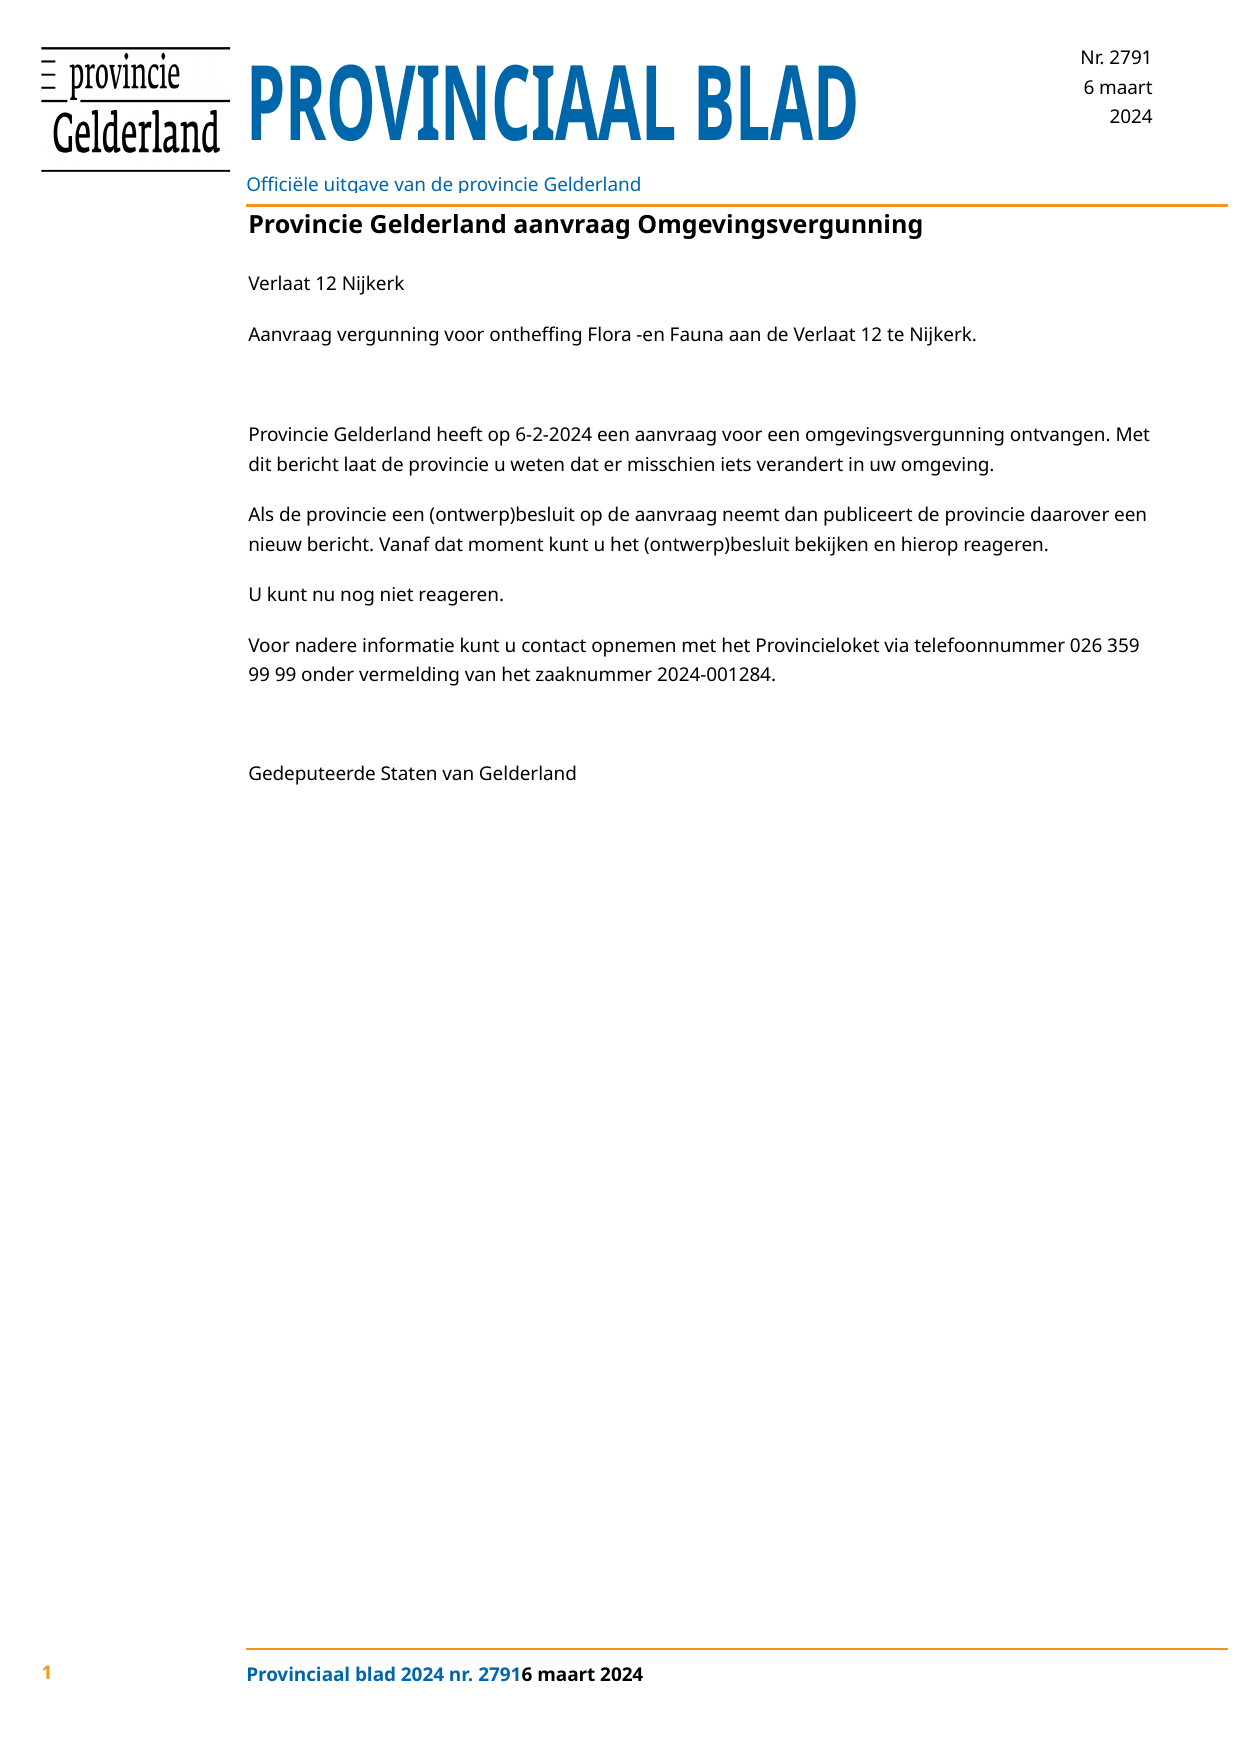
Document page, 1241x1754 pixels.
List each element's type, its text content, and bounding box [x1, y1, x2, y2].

picture [41, 47, 231, 172]
text Aanvraag vergunning voor ontheffing Flora -en Fauna aan de Verlaat 12 te Nijkerk. [248, 321, 1152, 346]
text Verlaat 12 Nijkerk [248, 270, 1152, 296]
text Voor nadere informatie kunt u contact opnemen met het Provincieloket via telefoonnummer 026 359 99 99 onder vermelding van het zaaknummer 2024-001284. [248, 632, 1152, 687]
text Provincie Gelderland heeft op 6-2-2024 een aanvraag voor een omgevingsvergunning ontvangen. Met dit bericht laat de provincie u weten dat er misschien iets verandert in uw omgeving. [248, 422, 1152, 477]
text Als de provincie een (ontwerp)besluit op de aanvraag neemt dan publiceert de provincie daarover een nieuw bericht. Vanaf dat moment kunt u het (ontwerp)besluit bekijken en hierop reageren. [248, 502, 1152, 557]
text Gedeputeerde Staten van Gelderland [248, 760, 1152, 786]
text Provincie Gelderland aanvraag Omgevingsvergunning [248, 207, 1152, 241]
text U kunt nu nog niet reageren. [248, 582, 1152, 607]
